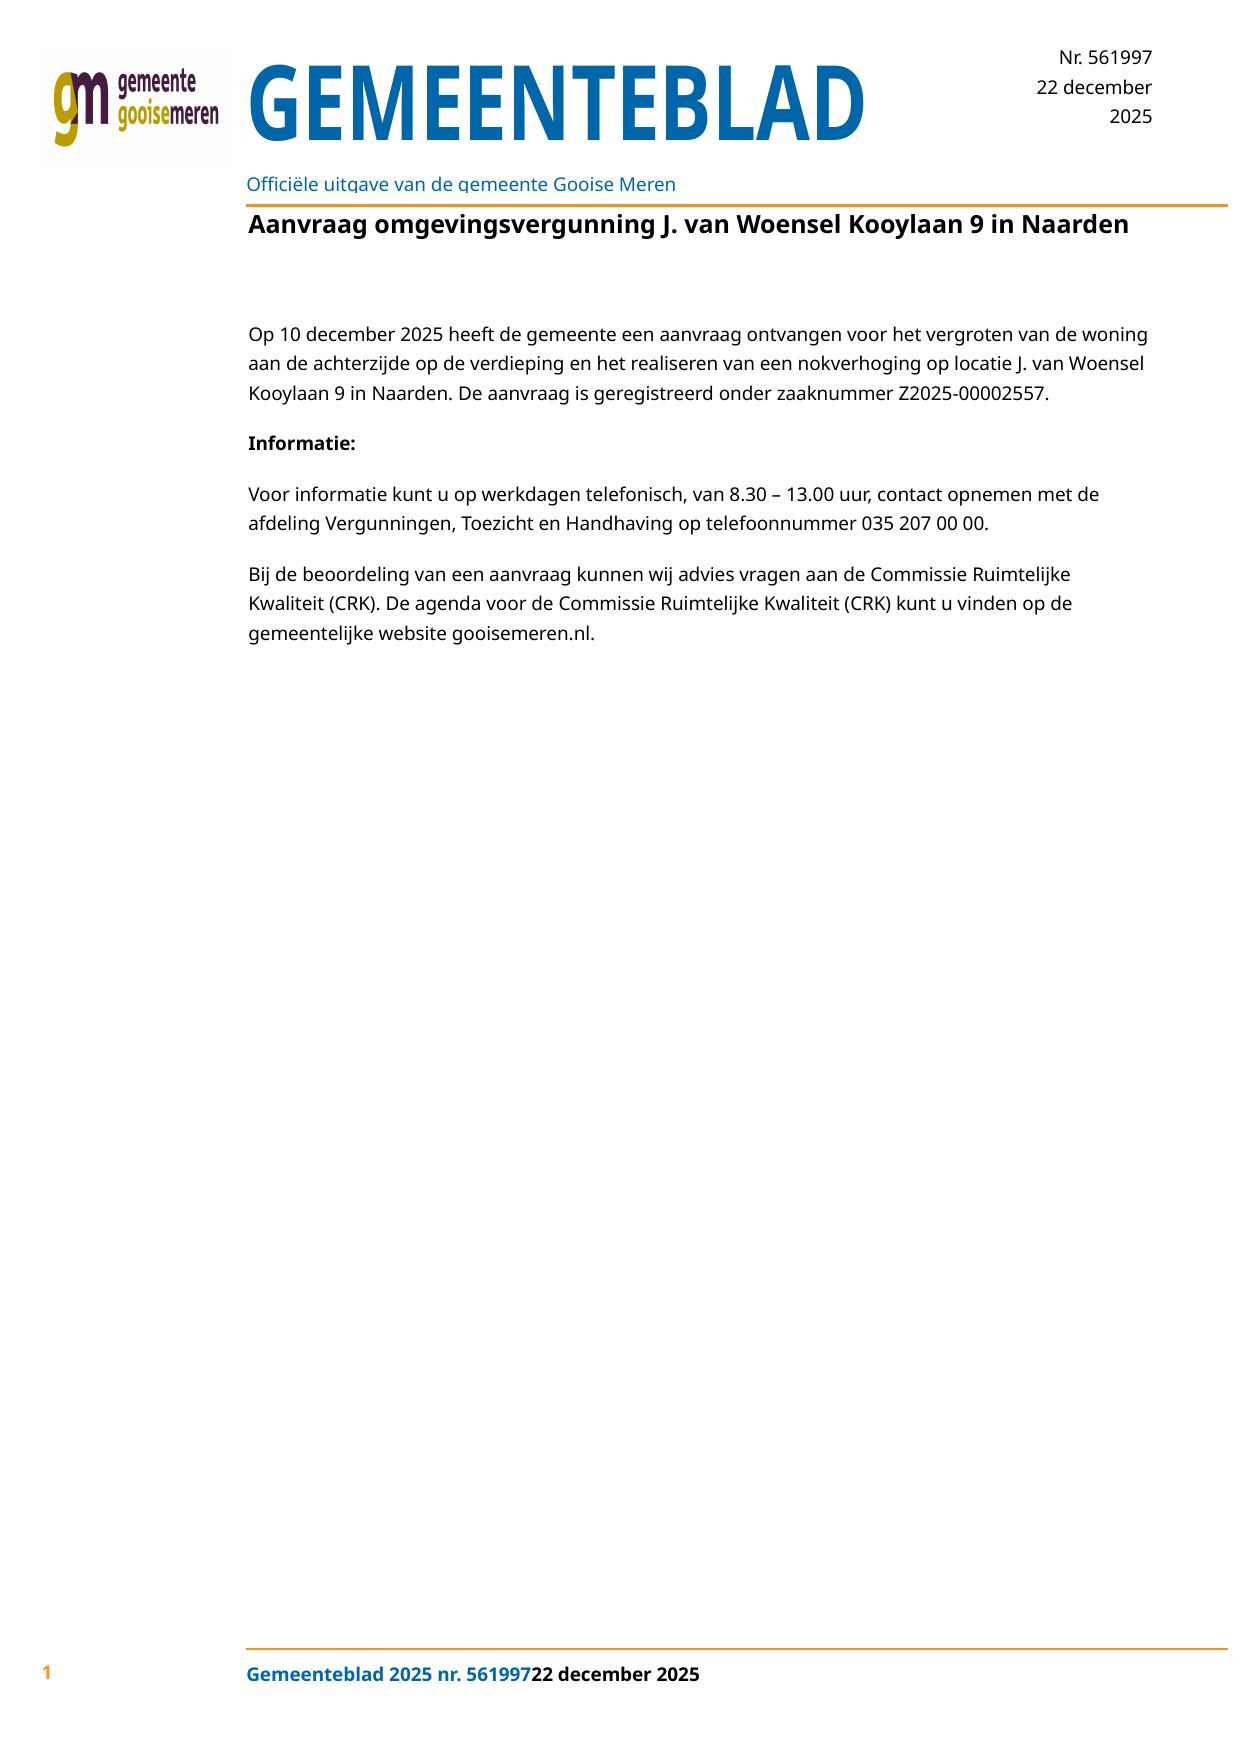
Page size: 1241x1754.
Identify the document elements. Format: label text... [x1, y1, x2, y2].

text Aanvraag omgevingsvergunning J. van Woensel Kooylaan 9 in Naarden [248, 207, 1152, 241]
picture [41, 47, 231, 172]
text Op 10 december 2025 heeft de gemeente een aanvraag ontvangen voor het vergroten van de woning aan de achterzijde op de verdieping en het realiseren van een nokverhoging op locatie J. van Woensel Kooylaan 9 in Naarden. De aanvraag is geregistreerd onder zaaknummer Z2025-00002557. [248, 321, 1152, 406]
text Voor informatie kunt u op werkdagen telefonisch, van 8.30 – 13.00 uur, contact opnemen met de afdeling Vergunningen, Toezicht en Handhaving op telefoonnummer 035 207 00 00. [248, 481, 1152, 536]
text Bij de beoordeling van een aanvraag kunnen wij advies vragen aan de Commissie Ruimtelijke Kwaliteit (CRK). De agenda voor de Commissie Ruimtelijke Kwaliteit (CRK) kunt u vinden op de gemeentelijke website gooisemeren.nl. [248, 561, 1152, 646]
text Informatie: [248, 430, 1152, 456]
